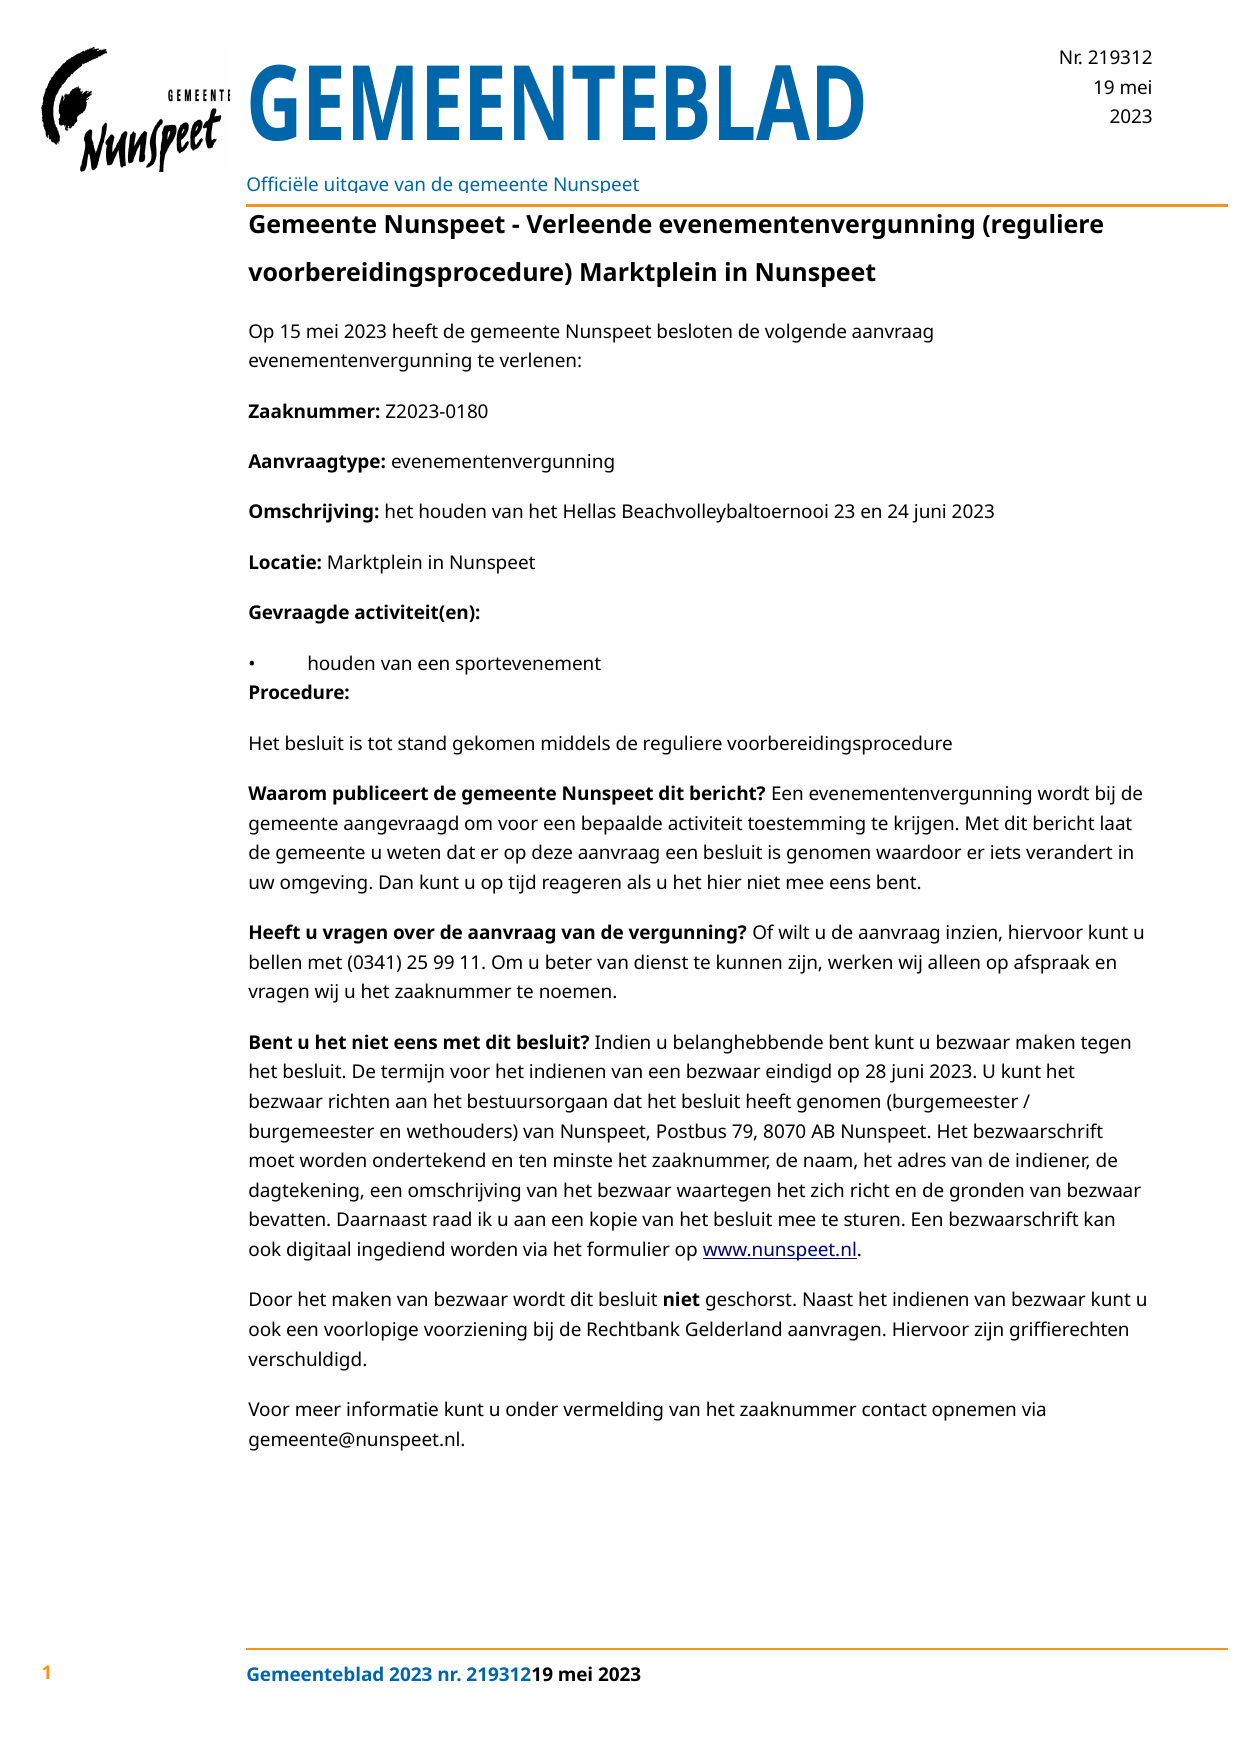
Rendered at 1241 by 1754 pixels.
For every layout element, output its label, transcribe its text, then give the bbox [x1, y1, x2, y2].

list houden van een sportevenement [248, 650, 1152, 676]
text Aanvraagtype: evenementenvergunning [248, 448, 1152, 474]
text Procedure: [248, 679, 1152, 705]
text Gevraagde activiteit(en): [248, 599, 1152, 625]
text Bent u het niet eens met dit besluit? Indien u belanghebbende bent kunt u bezwaar maken tegen het besluit. De termijn voor het indienen van een bezwaar eindigd op 28 juni 2023. U kunt het bezwaar richten aan het bestuursorgaan dat het besluit heeft genomen (burgemeester / burgemeester en wethouders) van Nunspeet, Postbus 79, 8070 AB Nunspeet. Het bezwaarschrift moet worden ondertekend en ten minste het zaaknummer, de naam, het adres van de indiener, de dagtekening, een omschrijving van het bezwaar waartegen het zich richt en de gronden van bezwaar bevatten. Daarnaast raad ik u aan een kopie van het besluit mee te sturen. Een bezwaarschrift kan ook digitaal ingediend worden via het formulier op www.nunspeet.nl. [248, 1029, 1152, 1262]
text Het besluit is tot stand gekomen middels de reguliere voorbereidingsprocedure [248, 730, 1152, 756]
text Locatie: Marktplein in Nunspeet [248, 549, 1152, 575]
text Waarom publiceert de gemeente Nunspeet dit bericht? Een evenementenvergunning wordt bij de gemeente aangevraagd om voor een bepaalde activiteit toestemming te krijgen. Met dit bericht laat de gemeente u weten dat er op deze aanvraag een besluit is genomen waardoor er iets verandert in uw omgeving. Dan kunt u op tijd reageren als u het hier niet mee eens bent. [248, 780, 1152, 895]
text Omschrijving: het houden van het Hellas Beachvolleybaltoernooi 23 en 24 juni 2023 [248, 499, 1152, 524]
picture [41, 47, 231, 172]
text Heeft u vragen over de aanvraag van de vergunning? Of wilt u de aanvraag inzien, hiervoor kunt u bellen met (0341) 25 99 11. Om u beter van dienst te kunnen zijn, werken wij alleen op afspraak en vragen wij u het zaaknummer te noemen. [248, 919, 1152, 1004]
text Gemeente Nunspeet - Verleende evenementenvergunning (reguliere voorbereidingsprocedure) Marktplein in Nunspeet [248, 207, 1152, 288]
text Door het maken van bezwaar wordt dit besluit niet geschorst. Naast het indienen van bezwaar kunt u ook een voorlopige voorziening bij de Rechtbank Gelderland aanvragen. Hiervoor zijn griffierechten verschuldigd. [248, 1287, 1152, 1372]
text Voor meer informatie kunt u onder vermelding van het zaaknummer contact opnemen via gemeente@nunspeet.nl. [248, 1396, 1152, 1452]
text Zaaknummer: Z2023-0180 [248, 398, 1152, 424]
text Op 15 mei 2023 heeft de gemeente Nunspeet besloten de volgende aanvraag evenementenvergunning te verlenen: [248, 318, 1152, 373]
